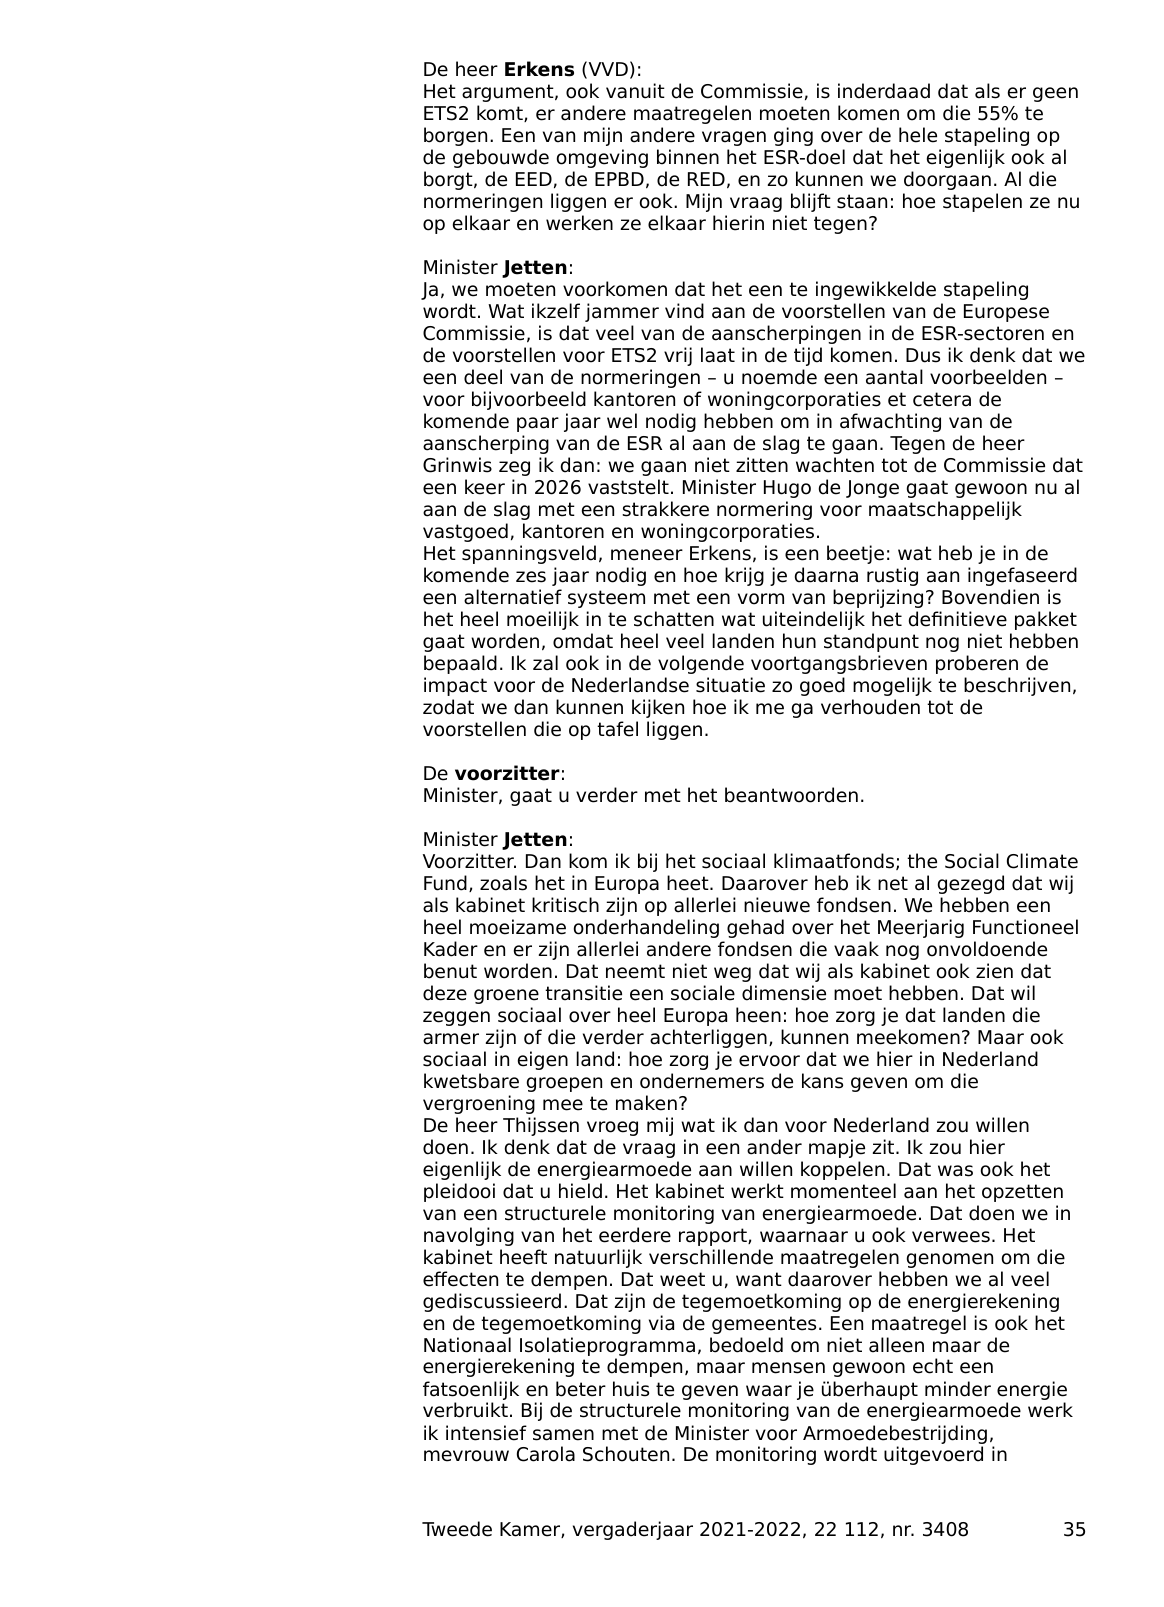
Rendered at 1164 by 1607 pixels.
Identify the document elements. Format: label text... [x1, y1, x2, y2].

text De heer Erkens (VVD): [422, 59, 1087, 81]
text Het argument, ook vanuit de Commissie, is inderdaad dat als er geen ETS2 komt, er andere maatregelen moeten komen om die 55% te borgen. Een van mijn andere vragen ging over de hele stapeling op de gebouwde omgeving binnen het ESR-doel dat het eigenlijk ook al borgt, de EED, de EPBD, de RED, en zo kunnen we doorgaan. Al die normeringen liggen er ook. Mijn vraag blijft staan: hoe stapelen ze nu op elkaar en werken ze elkaar hierin niet tegen? [422, 81, 1087, 235]
text Minister Jetten: [422, 257, 1087, 279]
text Ja, we moeten voorkomen dat het een te ingewikkelde stapeling wordt. Wat ikzelf jammer vind aan de voorstellen van de Europese Commissie, is dat veel van de aanscherpingen in de ESR-sectoren en de voorstellen voor ETS2 vrij laat in de tijd komen. Dus ik denk dat we een deel van de normeringen – u noemde een aantal voorbeelden – voor bijvoorbeeld kantoren of woningcorporaties et cetera de komende paar jaar wel nodig hebben om in afwachting van de aanscherping van de ESR al aan de slag te gaan. Tegen de heer Grinwis zeg ik dan: we gaan niet zitten wachten tot de Commissie dat een keer in 2026 vaststelt. Minister Hugo de Jonge gaat gewoon nu al aan de slag met een strakkere normering voor maatschappelijk vastgoed, kantoren en woningcorporaties. [422, 279, 1087, 543]
text Voorzitter. Dan kom ik bij het sociaal klimaatfonds; the Social Climate Fund, zoals het in Europa heet. Daarover heb ik net al gezegd dat wij als kabinet kritisch zijn op allerlei nieuwe fondsen. We hebben een heel moeizame onderhandeling gehad over het Meerjarig Functioneel Kader en er zijn allerlei andere fondsen die vaak nog onvoldoende benut worden. Dat neemt niet weg dat wij als kabinet ook zien dat deze groene transitie een sociale dimensie moet hebben. Dat wil zeggen sociaal over heel Europa heen: hoe zorg je dat landen die armer zijn of die verder achterliggen, kunnen meekomen? Maar ook sociaal in eigen land: hoe zorg je ervoor dat we hier in Nederland kwetsbare groepen en ondernemers de kans geven om die vergroening mee te maken? [422, 851, 1087, 1115]
text Het spanningsveld, meneer Erkens, is een beetje: wat heb je in de komende zes jaar nodig en hoe krijg je daarna rustig aan ingefaseerd een alternatief systeem met een vorm van beprijzing? Bovendien is het heel moeilijk in te schatten wat uiteindelijk het definitieve pakket gaat worden, omdat heel veel landen hun standpunt nog niet hebben bepaald. Ik zal ook in de volgende voortgangsbrieven proberen de impact voor de Nederlandse situatie zo goed mogelijk te beschrijven, zodat we dan kunnen kijken hoe ik me ga verhouden tot de voorstellen die op tafel liggen. [422, 543, 1087, 741]
text De heer Thijssen vroeg mij wat ik dan voor Nederland zou willen doen. Ik denk dat de vraag in een ander mapje zit. Ik zou hier eigenlijk de energiearmoede aan willen koppelen. Dat was ook het pleidooi dat u hield. Het kabinet werkt momenteel aan het opzetten van een structurele monitoring van energiearmoede. Dat doen we in navolging van het eerdere rapport, waarnaar u ook verwees. Het kabinet heeft natuurlijk verschillende maatregelen genomen om die effecten te dempen. Dat weet u, want daarover hebben we al veel gediscussieerd. Dat zijn de tegemoetkoming op de energierekening en de tegemoetkoming via de gemeentes. Een maatregel is ook het Nationaal Isolatieprogramma, bedoeld om niet alleen maar de energierekening te dempen, maar mensen gewoon echt een fatsoenlijk en beter huis te geven waar je überhaupt minder energie verbruikt. Bij de structurele monitoring van de energiearmoede werk ik intensief samen met de Minister voor Armoedebestrijding, mevrouw Carola Schouten. De monitoring wordt uitgevoerd in [422, 1115, 1087, 1466]
text Minister Jetten: [422, 829, 1087, 851]
text De voorzitter: [422, 763, 1087, 785]
text Minister, gaat u verder met het beantwoorden. [422, 785, 1087, 807]
